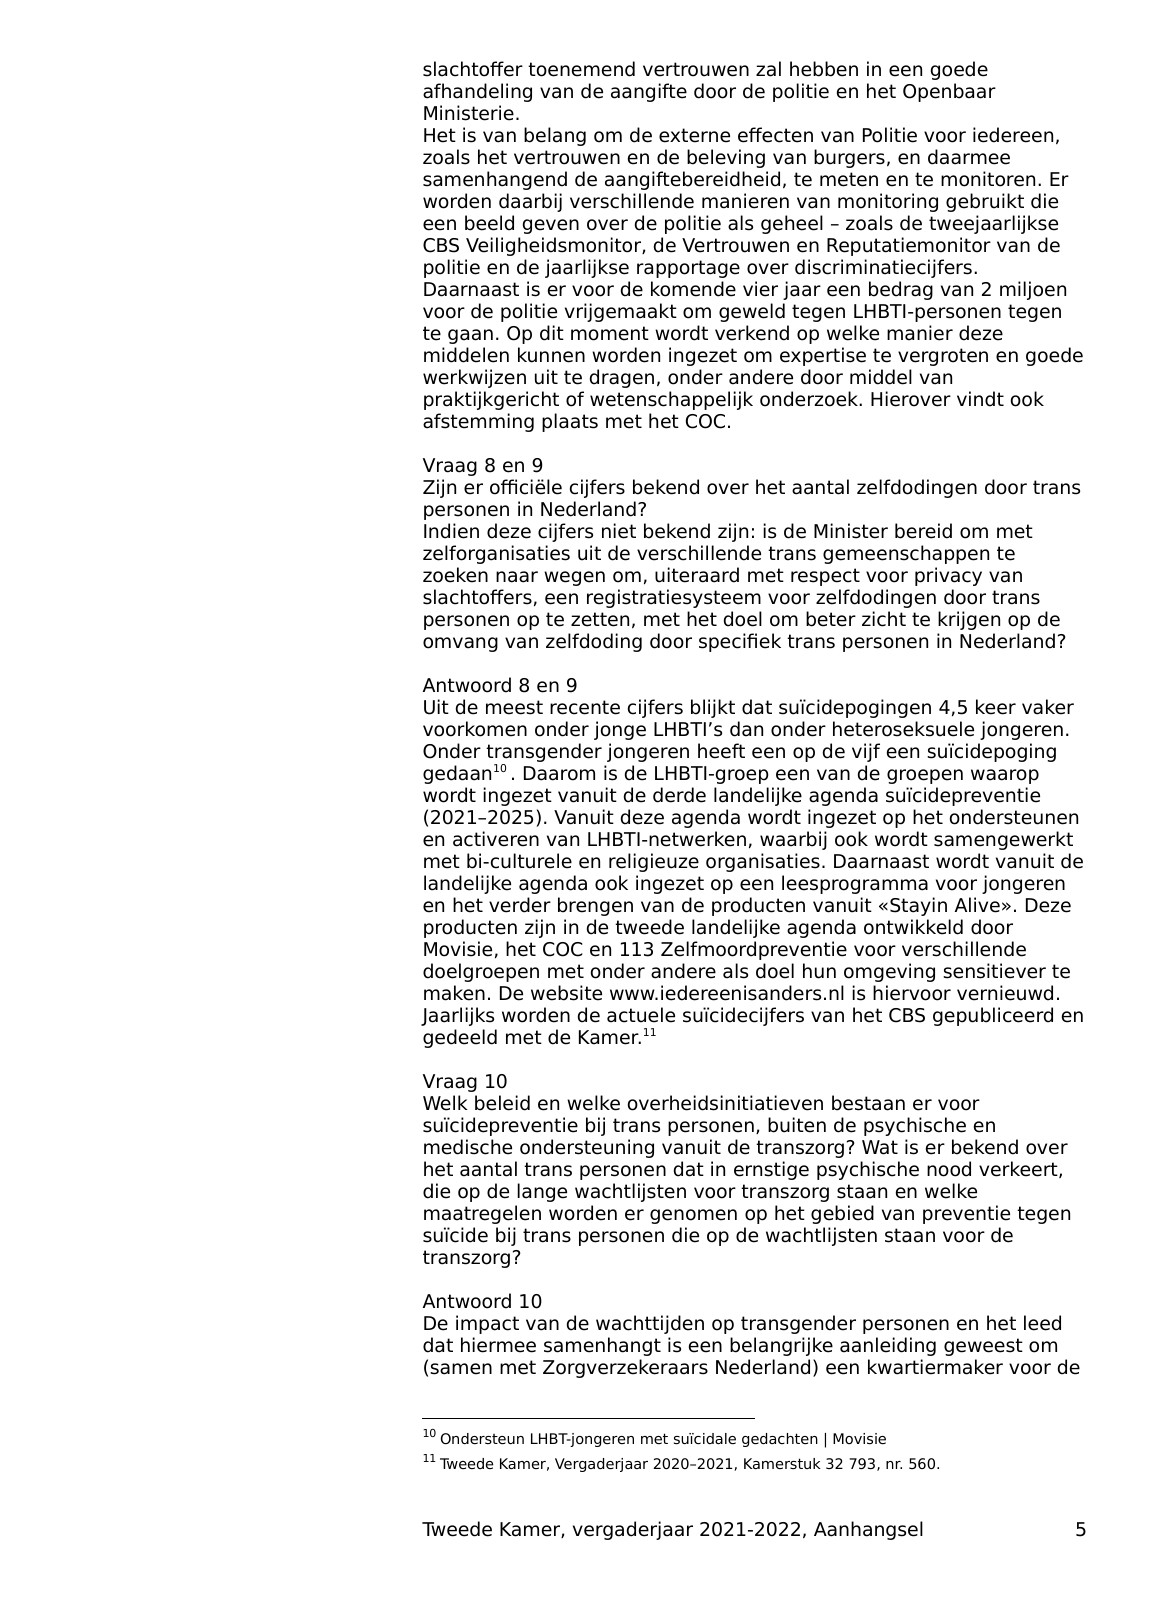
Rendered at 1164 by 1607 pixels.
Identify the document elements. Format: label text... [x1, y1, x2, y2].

text Vraag 8 en 9 [422, 455, 1087, 477]
text De impact van de wachttijden op transgender personen en het leed dat hiermee samenhangt is een belangrijke aanleiding geweest om (samen met Zorgverzekeraars Nederland) een kwartiermaker voor de [422, 1313, 1087, 1379]
text Vraag 10 [422, 1071, 1087, 1093]
text Welk beleid en welke overheidsinitiatieven bestaan er voor suïcidepreventie bij trans personen, buiten de psychische en medische ondersteuning vanuit de transzorg? Wat is er bekend over het aantal trans personen dat in ernstige psychische nood verkeert, die op de lange wachtlijsten voor transzorg staan en welke maatregelen worden er genomen op het gebied van preventie tegen suïcide bij trans personen die op de wachtlijsten staan voor de transzorg? [422, 1093, 1087, 1268]
text Antwoord 10 [422, 1291, 1087, 1313]
text slachtoffer toenemend vertrouwen zal hebben in een goede afhandeling van de aangifte door de politie en het Openbaar Ministerie. [422, 59, 1087, 125]
text Ondersteun LHBT-jongeren met suïcidale gedachten | Movisie [422, 1427, 1087, 1449]
text Zijn er officiële cijfers bekend over het aantal zelfdodingen door trans personen in Nederland? [422, 477, 1087, 521]
text Het is van belang om de externe effecten van Politie voor iedereen, zoals het vertrouwen en de beleving van burgers, en daarmee samenhangend de aangiftebereidheid, te meten en te monitoren. Er worden daarbij verschillende manieren van monitoring gebruikt die een beeld geven over de politie als geheel – zoals de tweejaarlijkse CBS Veiligheidsmonitor, de Vertrouwen en Reputatiemonitor van de politie en de jaarlijkse rapportage over discriminatiecijfers. [422, 125, 1087, 279]
text Antwoord 8 en 9 [422, 675, 1087, 697]
text Indien deze cijfers niet bekend zijn: is de Minister bereid om met zelforganisaties uit de verschillende trans gemeenschappen te zoeken naar wegen om, uiteraard met respect voor privacy van slachtoffers, een registratiesysteem voor zelfdodingen door trans personen op te zetten, met het doel om beter zicht te krijgen op de omvang van zelfdoding door specifiek trans personen in Nederland? [422, 521, 1087, 653]
text Daarnaast is er voor de komende vier jaar een bedrag van 2 miljoen voor de politie vrijgemaakt om geweld tegen LHBTI-personen tegen te gaan. Op dit moment wordt verkend op welke manier deze middelen kunnen worden ingezet om expertise te vergroten en goede werkwijzen uit te dragen, onder andere door middel van praktijkgericht of wetenschappelijk onderzoek. Hierover vindt ook afstemming plaats met het COC. [422, 279, 1087, 433]
text Tweede Kamer, Vergaderjaar 2020–2021, Kamerstuk 32 793, nr. 560. [422, 1452, 1087, 1474]
text Uit de meest recente cijfers blijkt dat suïcidepogingen 4,5 keer vaker voorkomen onder jonge LHBTI’s dan onder heteroseksuele jongeren. Onder transgender jongeren heeft een op de vijf een suïcidepoging gedaan. Daarom is de LHBTI-groep een van de groepen waarop wordt ingezet vanuit de derde landelijke agenda suïcidepreventie (2021–2025). Vanuit deze agenda wordt ingezet op het ondersteunen en activeren van LHBTI-netwerken, waarbij ook wordt samengewerkt met bi-culturele en religieuze organisaties. Daarnaast wordt vanuit de landelijke agenda ook ingezet op een leesprogramma voor jongeren en het verder brengen van de producten vanuit «Stayin Alive». Deze producten zijn in de tweede landelijke agenda ontwikkeld door Movisie, het COC en 113 Zelfmoordpreventie voor verschillende doelgroepen met onder andere als doel hun omgeving sensitiever te maken. De website www.iedereenisanders.nl is hiervoor vernieuwd. Jaarlijks worden de actuele suïcidecijfers van het CBS gepubliceerd en gedeeld met de Kamer. [422, 697, 1087, 1048]
